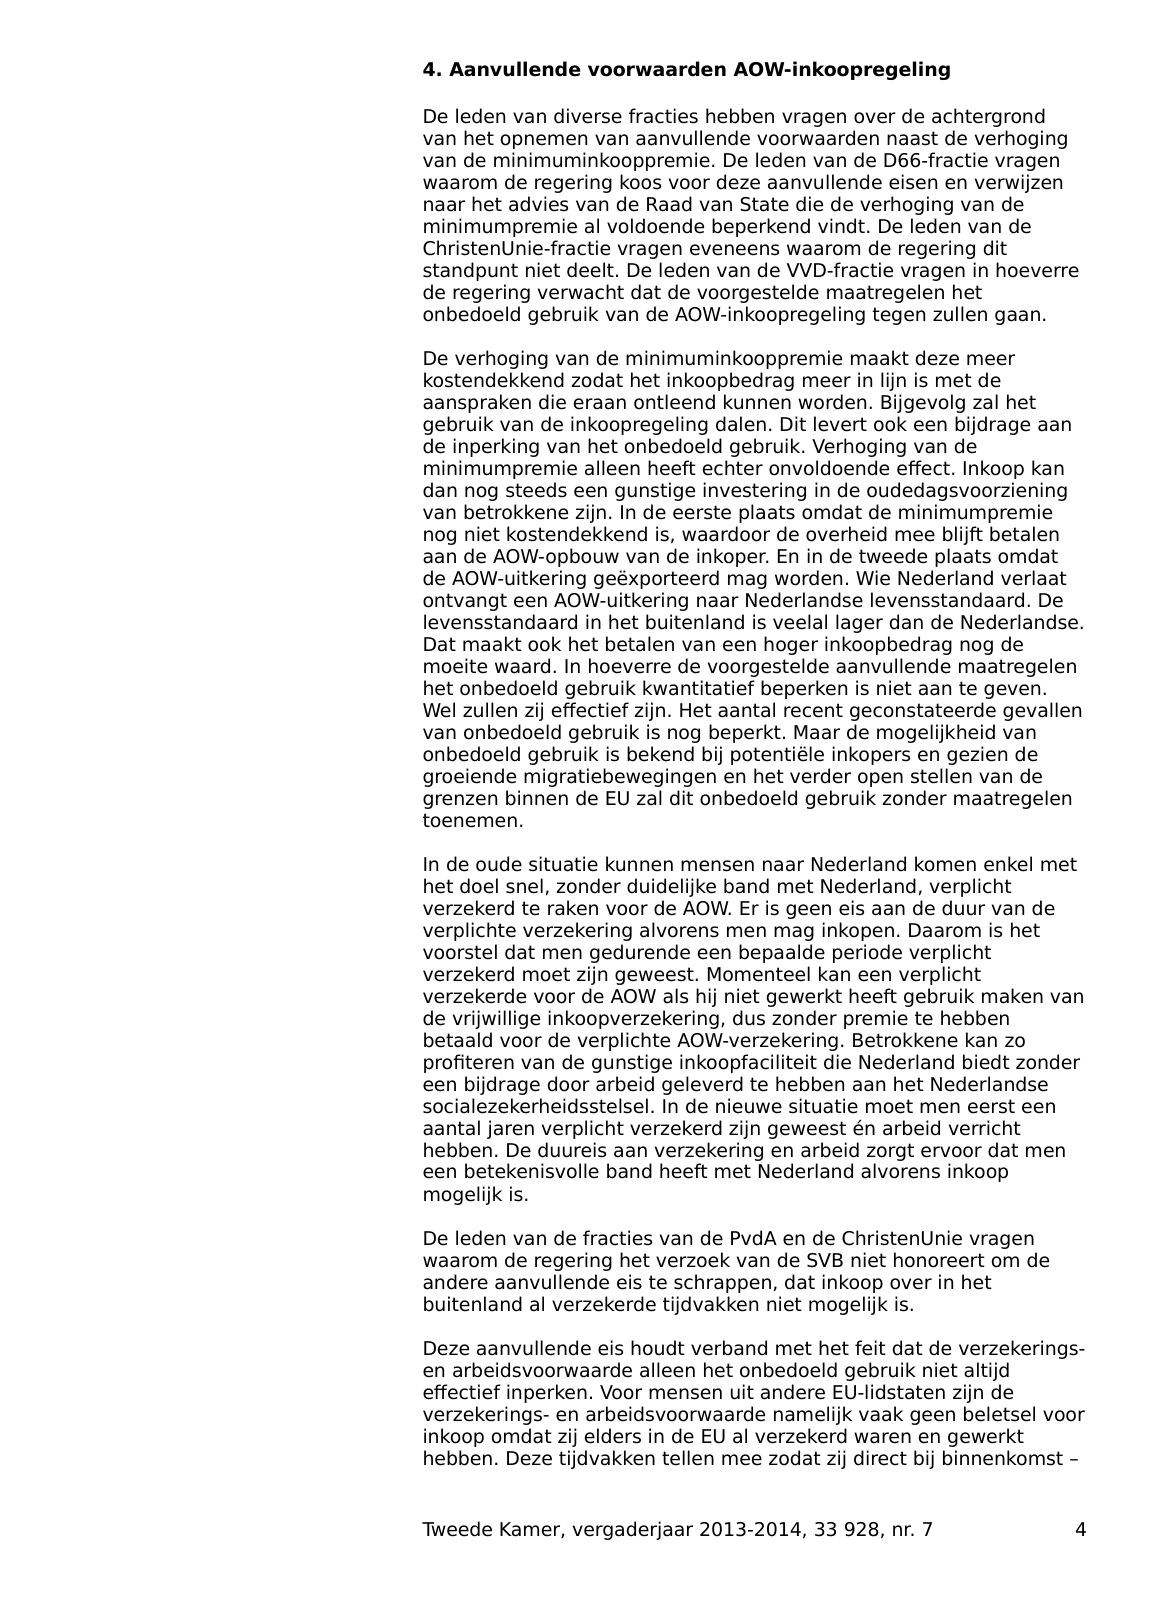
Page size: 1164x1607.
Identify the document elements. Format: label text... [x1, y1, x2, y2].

text De leden van diverse fracties hebben vragen over de achtergrond van het opnemen van aanvullende voorwaarden naast de verhoging van de minimuminkooppremie. De leden van de D66-fractie vragen waarom de regering koos voor deze aanvullende eisen en verwijzen naar het advies van de Raad van State die de verhoging van de minimumpremie al voldoende beperkend vindt. De leden van de ChristenUnie-fractie vragen eveneens waarom de regering dit standpunt niet deelt. De leden van de VVD-fractie vragen in hoeverre de regering verwacht dat de voorgestelde maatregelen het onbedoeld gebruik van de AOW-inkoopregeling tegen zullen gaan. [422, 106, 1087, 326]
text In de oude situatie kunnen mensen naar Nederland komen enkel met het doel snel, zonder duidelijke band met Nederland, verplicht verzekerd te raken voor de AOW. Er is geen eis aan de duur van de verplichte verzekering alvorens men mag inkopen. Daarom is het voorstel dat men gedurende een bepaalde periode verplicht verzekerd moet zijn geweest. Momenteel kan een verplicht verzekerde voor de AOW als hij niet gewerkt heeft gebruik maken van de vrijwillige inkoopverzekering, dus zonder premie te hebben betaald voor de verplichte AOW-verzekering. Betrokkene kan zo profiteren van de gunstige inkoopfaciliteit die Nederland biedt zonder een bijdrage door arbeid geleverd te hebben aan het Nederlandse socialezekerheidsstelsel. In de nieuwe situatie moet men eerst een aantal jaren verplicht verzekerd zijn geweest én arbeid verricht hebben. De duureis aan verzekering en arbeid zorgt ervoor dat men een betekenisvolle band heeft met Nederland alvorens inkoop mogelijk is. [422, 854, 1087, 1205]
text De leden van de fracties van de PvdA en de ChristenUnie vragen waarom de regering het verzoek van de SVB niet honoreert om de andere aanvullende eis te schrappen, dat inkoop over in het buitenland al verzekerde tijdvakken niet mogelijk is. [422, 1228, 1087, 1316]
subtitle 4. Aanvullende voorwaarden AOW-inkoopregeling [422, 59, 1087, 81]
text De verhoging van de minimuminkooppremie maakt deze meer kostendekkend zodat het inkoopbedrag meer in lijn is met de aanspraken die eraan ontleend kunnen worden. Bijgevolg zal het gebruik van de inkoopregeling dalen. Dit levert ook een bijdrage aan de inperking van het onbedoeld gebruik. Verhoging van de minimumpremie alleen heeft echter onvoldoende effect. Inkoop kan dan nog steeds een gunstige investering in de oudedagsvoorziening van betrokkene zijn. In de eerste plaats omdat de minimumpremie nog niet kostendekkend is, waardoor de overheid mee blijft betalen aan de AOW-opbouw van de inkoper. En in de tweede plaats omdat de AOW-uitkering geëxporteerd mag worden. Wie Nederland verlaat ontvangt een AOW-uitkering naar Nederlandse levensstandaard. De levensstandaard in het buitenland is veelal lager dan de Nederlandse. Dat maakt ook het betalen van een hoger inkoopbedrag nog de moeite waard. In hoeverre de voorgestelde aanvullende maatregelen het onbedoeld gebruik kwantitatief beperken is niet aan te geven. Wel zullen zij effectief zijn. Het aantal recent geconstateerde gevallen van onbedoeld gebruik is nog beperkt. Maar de mogelijkheid van onbedoeld gebruik is bekend bij potentiële inkopers en gezien de groeiende migratiebewegingen en het verder open stellen van de grenzen binnen de EU zal dit onbedoeld gebruik zonder maatregelen toenemen. [422, 348, 1087, 832]
text Deze aanvullende eis houdt verband met het feit dat de verzekerings- en arbeidsvoorwaarde alleen het onbedoeld gebruik niet altijd effectief inperken. Voor mensen uit andere EU-lidstaten zijn de verzekerings- en arbeidsvoorwaarde namelijk vaak geen beletsel voor inkoop omdat zij elders in de EU al verzekerd waren en gewerkt hebben. Deze tijdvakken tellen mee zodat zij direct bij binnenkomst – [422, 1338, 1087, 1469]
